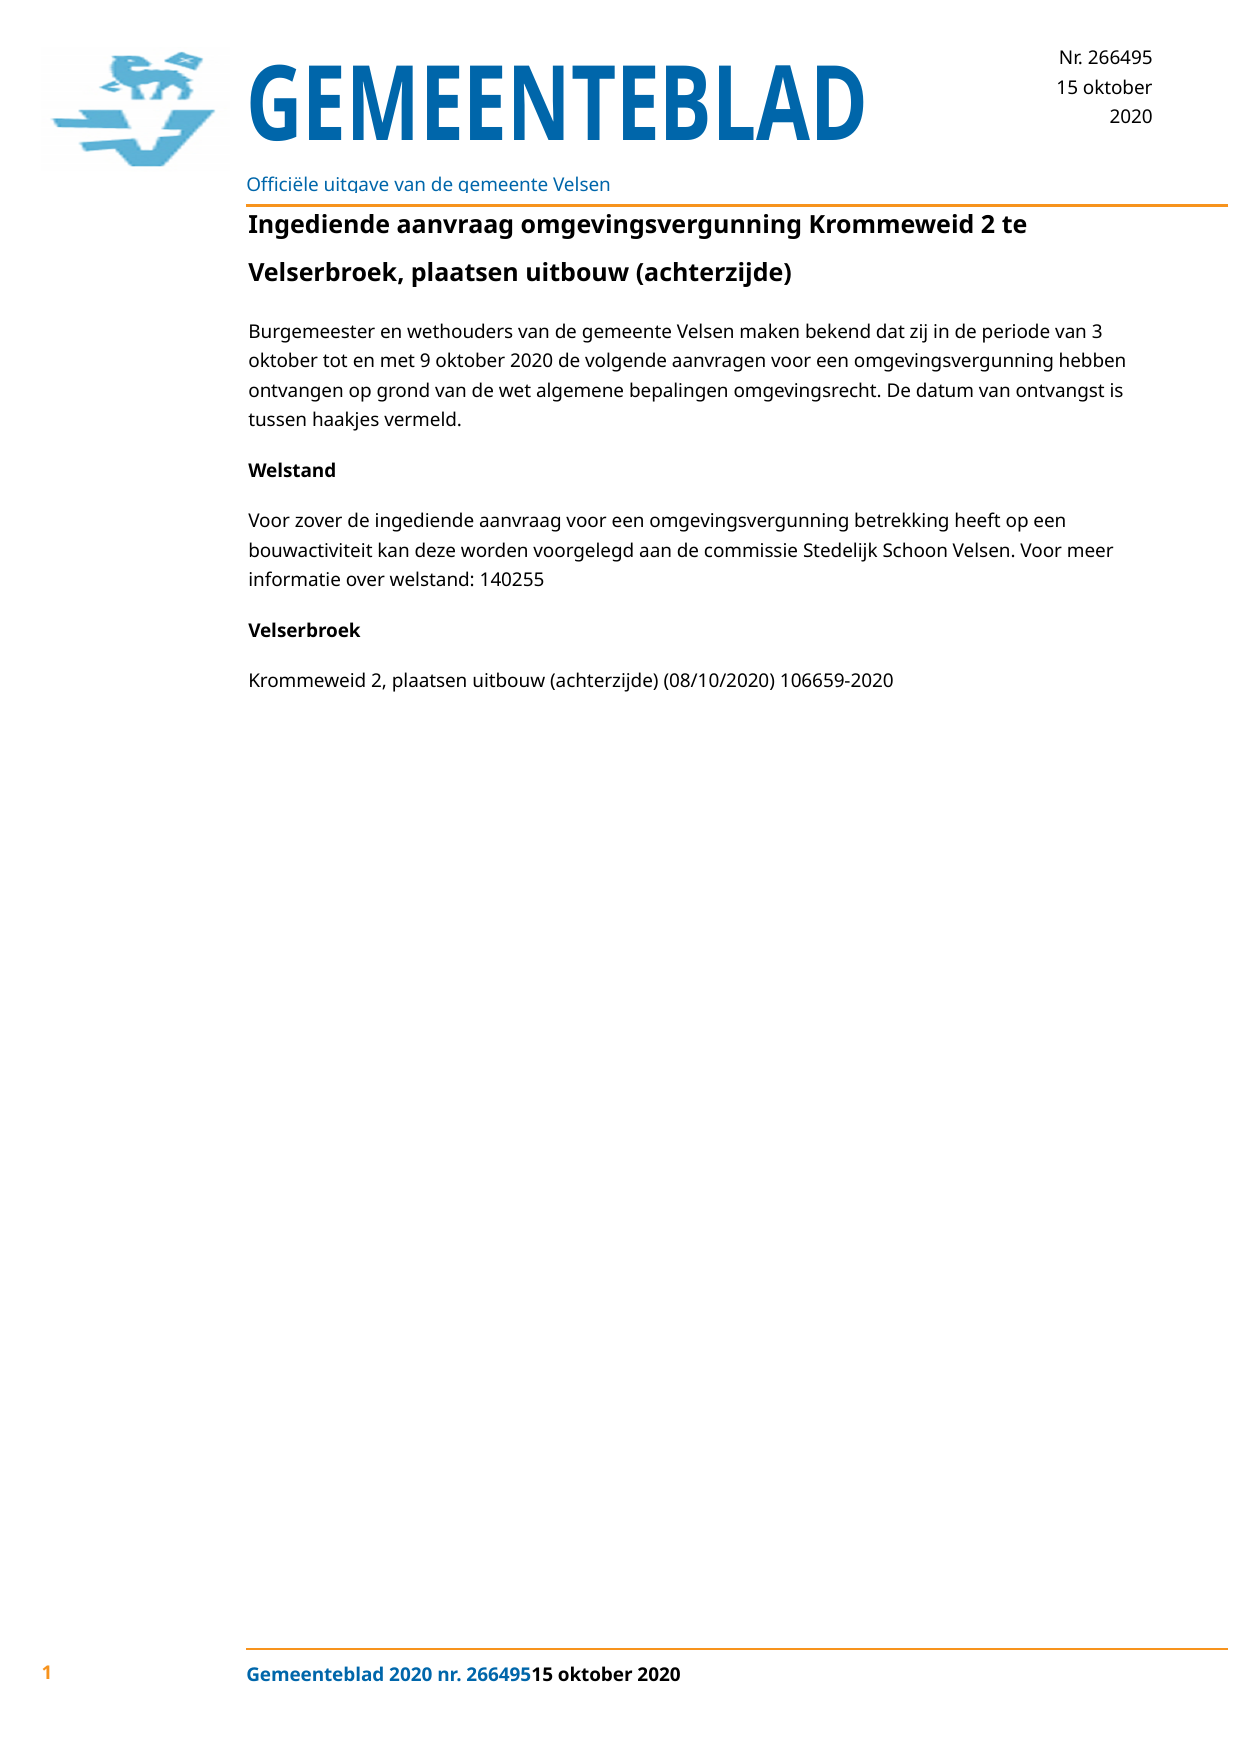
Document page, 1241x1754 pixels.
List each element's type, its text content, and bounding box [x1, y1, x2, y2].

text Ingediende aanvraag omgevingsvergunning Krommeweid 2 te Velserbroek, plaatsen uitbouw (achterzijde) [248, 207, 1152, 288]
picture [41, 47, 231, 172]
text Krommeweid 2, plaatsen uitbouw (achterzijde) (08/10/2020) 106659-2020 [248, 667, 1152, 693]
text Velserbroek [248, 617, 1152, 643]
text Voor zover de ingediende aanvraag voor een omgevingsvergunning betrekking heeft op een bouwactiviteit kan deze worden voorgelegd aan de commissie Stedelijk Schoon Velsen. Voor meer informatie over welstand: 140255 [248, 507, 1152, 592]
text Welstand [248, 457, 1152, 483]
text Burgemeester en wethouders van de gemeente Velsen maken bekend dat zij in de periode van 3 oktober tot en met 9 oktober 2020 de volgende aanvragen voor een omgevingsvergunning hebben ontvangen op grond van de wet algemene bepalingen omgevingsrecht. De datum van ontvangst is tussen haakjes vermeld. [248, 318, 1152, 432]
